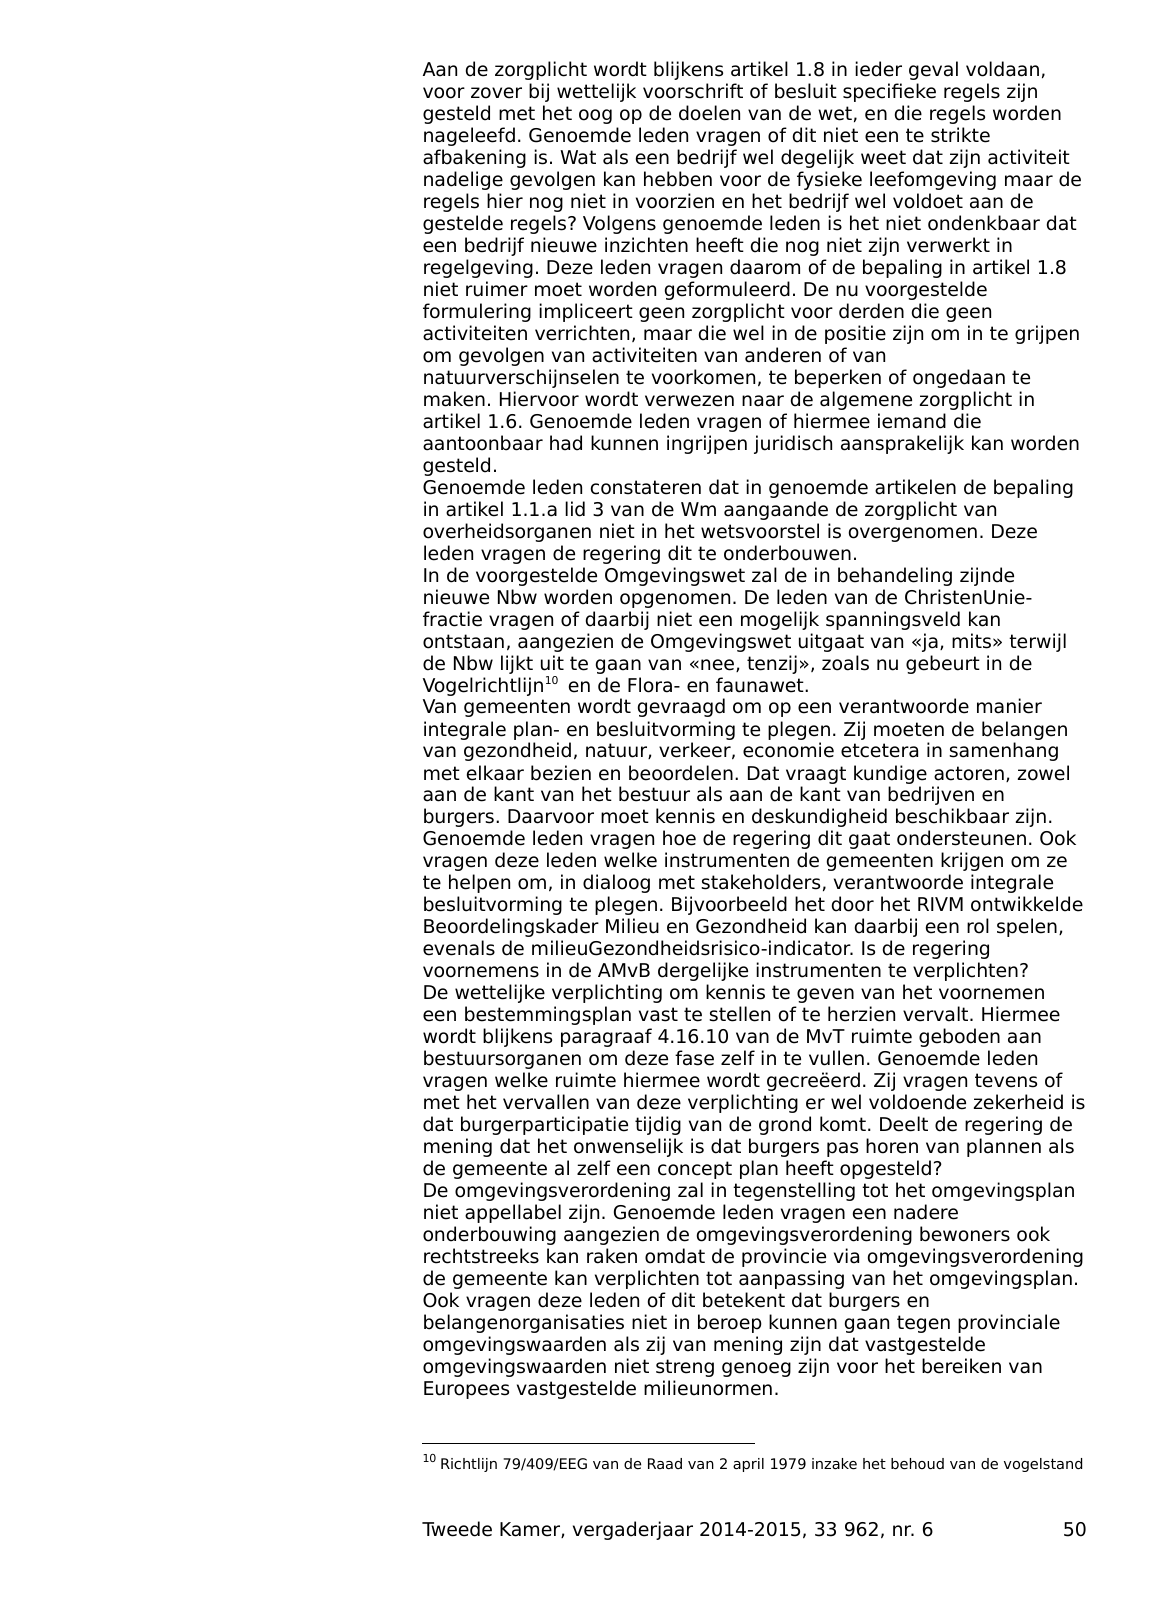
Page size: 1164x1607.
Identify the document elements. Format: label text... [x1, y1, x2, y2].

text In de voorgestelde Omgevingswet zal de in behandeling zijnde nieuwe Nbw worden opgenomen. De leden van de ChristenUnie-fractie vragen of daarbij niet een mogelijk spanningsveld kan ontstaan, aangezien de Omgevingswet uitgaat van «ja, mits» terwijl de Nbw lijkt uit te gaan van «nee, tenzij», zoals nu gebeurt in de Vogelrichtlijn en de Flora- en faunawet. [422, 564, 1087, 696]
text Genoemde leden constateren dat in genoemde artikelen de bepaling in artikel 1.1.a lid 3 van de Wm aangaande de zorgplicht van overheidsorganen niet in het wetsvoorstel is overgenomen. Deze leden vragen de regering dit te onderbouwen. [422, 477, 1087, 564]
text De wettelijke verplichting om kennis te geven van het voornemen een bestemmingsplan vast te stellen of te herzien vervalt. Hiermee wordt blijkens paragraaf 4.16.10 van de MvT ruimte geboden aan bestuursorganen om deze fase zelf in te vullen. Genoemde leden vragen welke ruimte hiermee wordt gecreëerd. Zij vragen tevens of met het vervallen van deze verplichting er wel voldoende zekerheid is dat burgerparticipatie tijdig van de grond komt. Deelt de regering de mening dat het onwenselijk is dat burgers pas horen van plannen als de gemeente al zelf een concept plan heeft opgesteld? [422, 982, 1087, 1180]
text Van gemeenten wordt gevraagd om op een verantwoorde manier integrale plan- en besluitvorming te plegen. Zij moeten de belangen van gezondheid, natuur, verkeer, economie etcetera in samenhang met elkaar bezien en beoordelen. Dat vraagt kundige actoren, zowel aan de kant van het bestuur als aan de kant van bedrijven en burgers. Daarvoor moet kennis en deskundigheid beschikbaar zijn. Genoemde leden vragen hoe de regering dit gaat ondersteunen. Ook vragen deze leden welke instrumenten de gemeenten krijgen om ze te helpen om, in dialoog met stakeholders, verantwoorde integrale besluitvorming te plegen. Bijvoorbeeld het door het RIVM ontwikkelde Beoordelingskader Milieu en Gezondheid kan daarbij een rol spelen, evenals de milieuGezondheidsrisico-indicator. Is de regering voornemens in de AMvB dergelijke instrumenten te verplichten? [422, 696, 1087, 982]
text Aan de zorgplicht wordt blijkens artikel 1.8 in ieder geval voldaan, voor zover bij wettelijk voorschrift of besluit specifieke regels zijn gesteld met het oog op de doelen van de wet, en die regels worden nageleefd. Genoemde leden vragen of dit niet een te strikte afbakening is. Wat als een bedrijf wel degelijk weet dat zijn activiteit nadelige gevolgen kan hebben voor de fysieke leefomgeving maar de regels hier nog niet in voorzien en het bedrijf wel voldoet aan de gestelde regels? Volgens genoemde leden is het niet ondenkbaar dat een bedrijf nieuwe inzichten heeft die nog niet zijn verwerkt in regelgeving. Deze leden vragen daarom of de bepaling in artikel 1.8 niet ruimer moet worden geformuleerd. De nu voorgestelde formulering impliceert geen zorgplicht voor derden die geen activiteiten verrichten, maar die wel in de positie zijn om in te grijpen om gevolgen van activiteiten van anderen of van natuurverschijnselen te voorkomen, te beperken of ongedaan te maken. Hiervoor wordt verwezen naar de algemene zorgplicht in artikel 1.6. Genoemde leden vragen of hiermee iemand die aantoonbaar had kunnen ingrijpen juridisch aansprakelijk kan worden gesteld. [422, 59, 1087, 477]
text De omgevingsverordening zal in tegenstelling tot het omgevingsplan niet appellabel zijn. Genoemde leden vragen een nadere onderbouwing aangezien de omgevingsverordening bewoners ook rechtstreeks kan raken omdat de provincie via omgevingsverordening de gemeente kan verplichten tot aanpassing van het omgevingsplan. Ook vragen deze leden of dit betekent dat burgers en belangenorganisaties niet in beroep kunnen gaan tegen provinciale omgevingswaarden als zij van mening zijn dat vastgestelde omgevingswaarden niet streng genoeg zijn voor het bereiken van Europees vastgestelde milieunormen. [422, 1180, 1087, 1400]
text Richtlijn 79/409/EEG van de Raad van 2 april 1979 inzake het behoud van de vogelstand [422, 1452, 1087, 1474]
